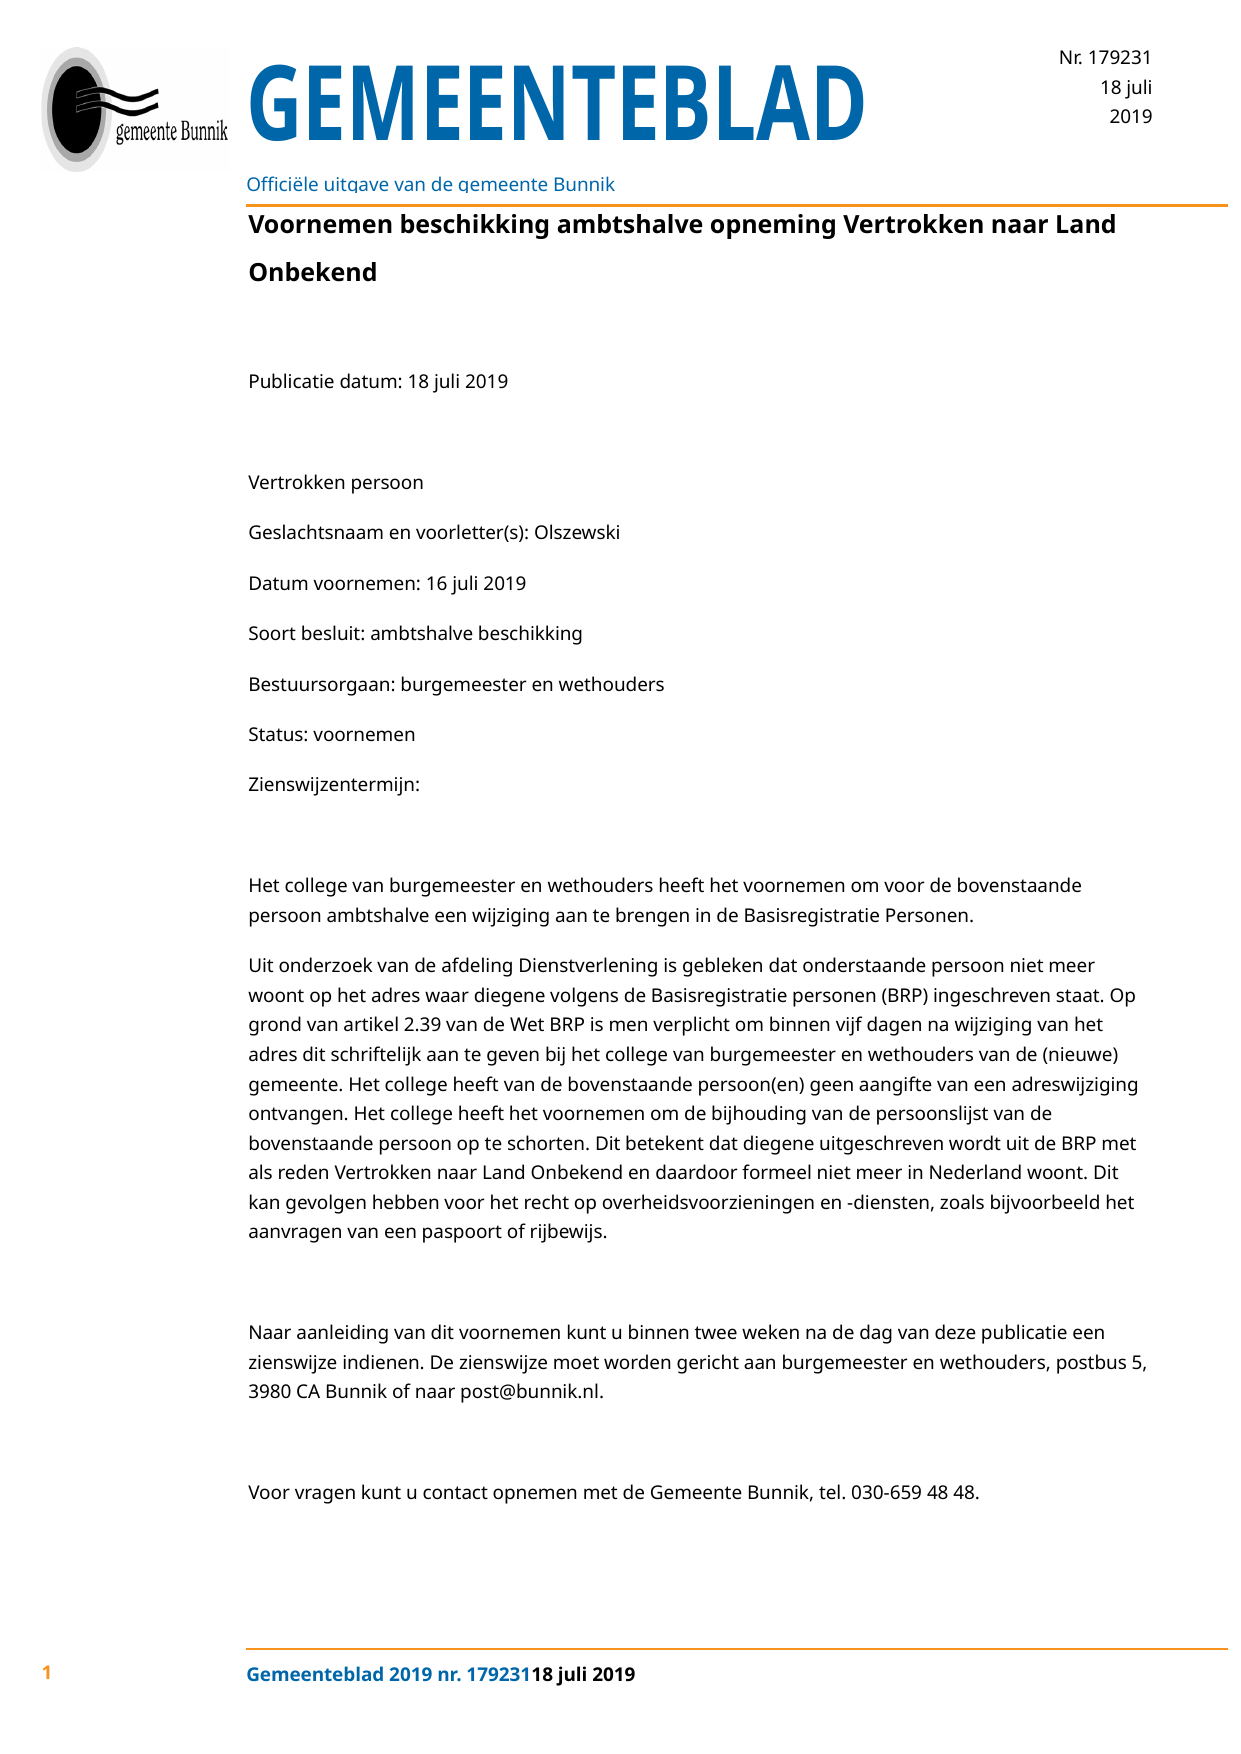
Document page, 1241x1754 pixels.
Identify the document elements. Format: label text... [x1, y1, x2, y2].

text Soort besluit: ambtshalve beschikking [248, 620, 1152, 646]
text Status: voornemen [248, 721, 1152, 747]
text Vertrokken persoon [248, 469, 1152, 495]
text Het college van burgemeester en wethouders heeft het voornemen om voor de bovenstaande persoon ambtshalve een wijziging aan te brengen in de Basisregistratie Personen. [248, 872, 1152, 928]
text Naar aanleiding van dit voornemen kunt u binnen twee weken na de dag van deze publicatie een zienswijze indienen. De zienswijze moet worden gericht aan burgemeester en wethouders, postbus 5, 3980 CA Bunnik of naar post@bunnik.nl. [248, 1319, 1152, 1404]
picture [41, 47, 231, 172]
text Datum voornemen: 16 juli 2019 [248, 570, 1152, 596]
text Uit onderzoek van de afdeling Dienstverlening is gebleken dat onderstaande persoon niet meer woont op het adres waar diegene volgens de Basisregistratie personen (BRP) ingeschreven staat. Op grond van artikel 2.39 van de Wet BRP is men verplicht om binnen vijf dagen na wijziging van het adres dit schriftelijk aan te geven bij het college van burgemeester en wethouders van de (nieuwe) gemeente. Het college heeft van de bovenstaande persoon(en) geen aangifte van een adreswijziging ontvangen. Het college heeft het voornemen om de bijhouding van de persoonslijst van de bovenstaande persoon op te schorten. Dit betekent dat diegene uitgeschreven wordt uit de BRP met als reden Vertrokken naar Land Onbekend en daardoor formeel niet meer in Nederland woont. Dit kan gevolgen hebben voor het recht op overheidsvoorzieningen en -diensten, zoals bijvoorbeeld het aanvragen van een paspoort of rijbewijs. [248, 952, 1152, 1244]
text Zienswijzentermijn: [248, 772, 1152, 797]
text Voornemen beschikking ambtshalve opneming Vertrokken naar Land Onbekend [248, 207, 1152, 288]
text Bestuursorgaan: burgemeester en wethouders [248, 671, 1152, 697]
text Publicatie datum: 18 juli 2019 [248, 368, 1152, 394]
text Geslachtsnaam en voorletter(s): Olszewski [248, 519, 1152, 545]
text Voor vragen kunt u contact opnemen met de Gemeente Bunnik, tel. 030-659 48 48. [248, 1479, 1152, 1505]
